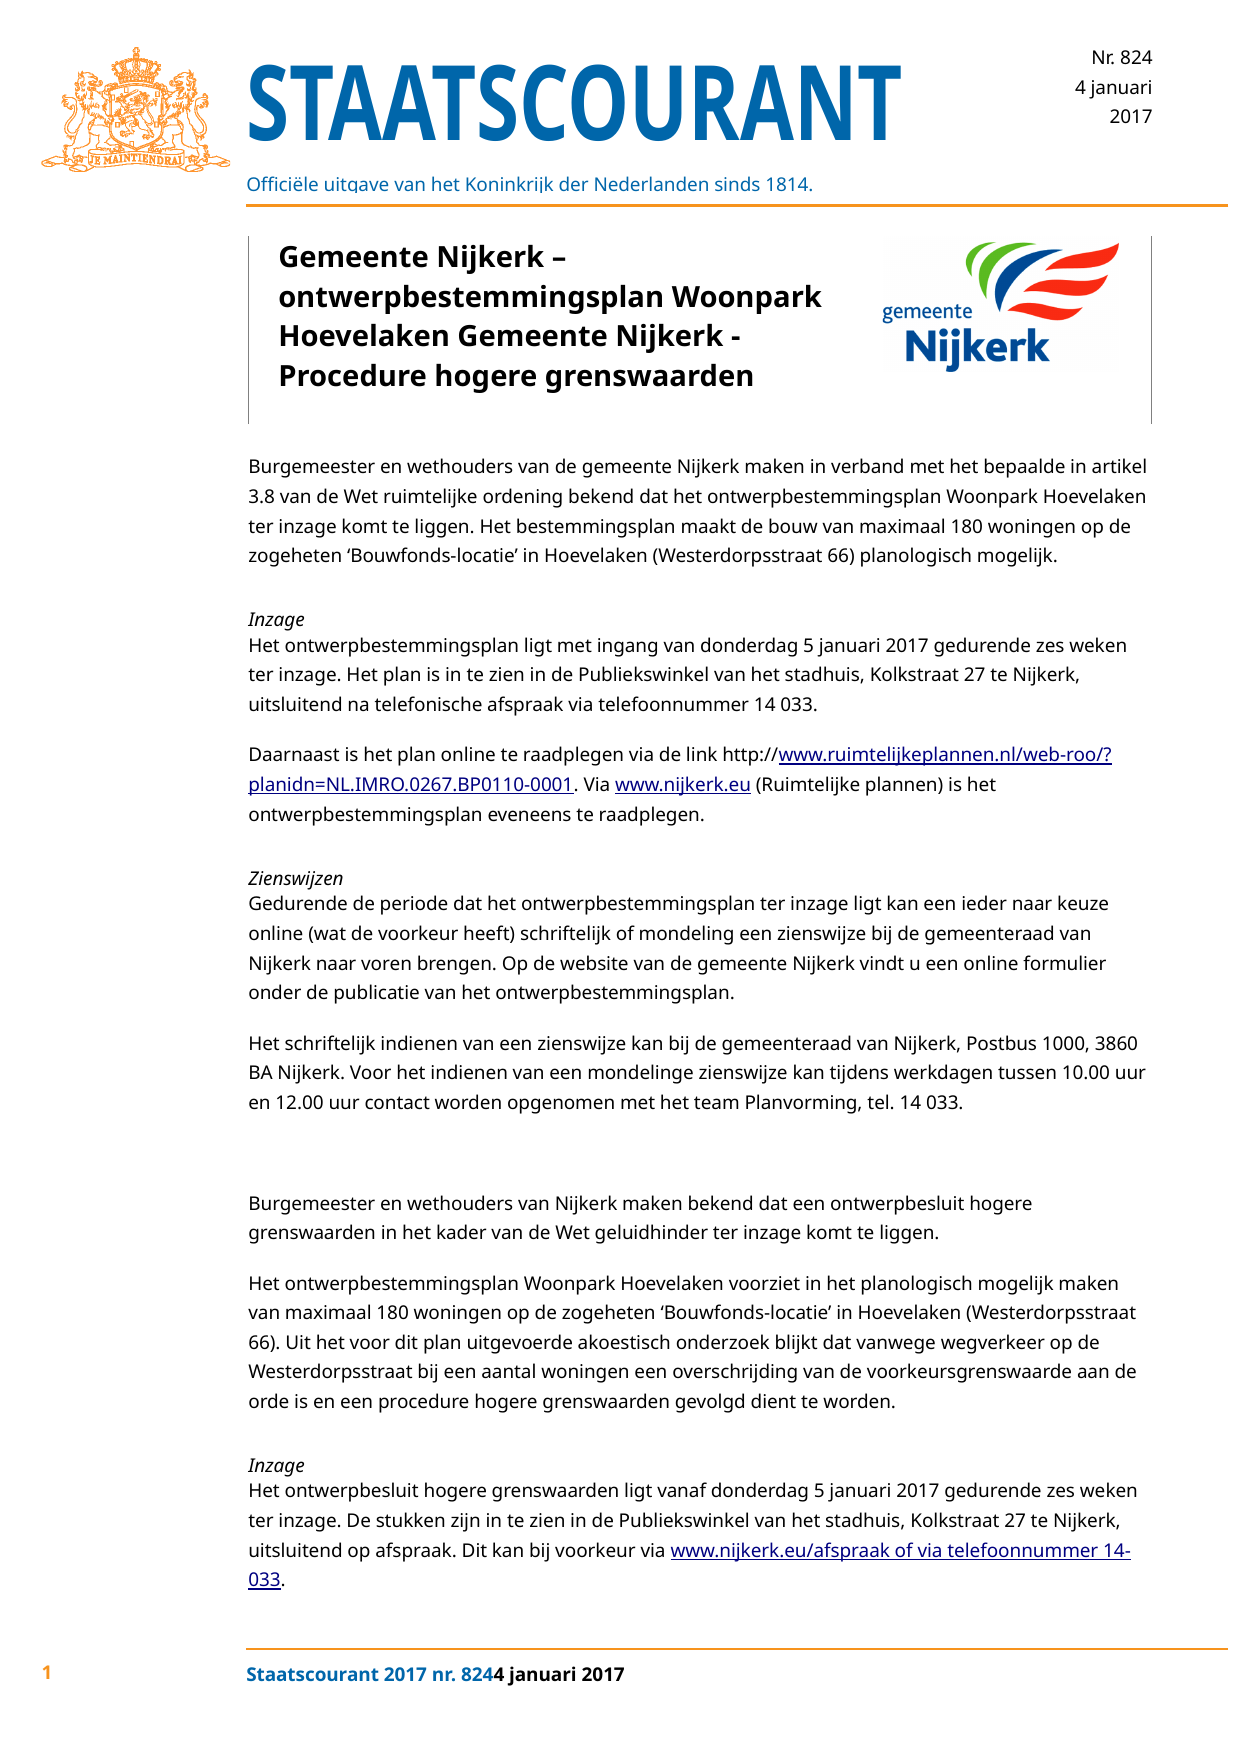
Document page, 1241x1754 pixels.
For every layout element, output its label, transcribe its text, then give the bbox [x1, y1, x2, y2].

text Burgemeester en wethouders van de gemeente Nijkerk maken in verband met het bepaalde in artikel 3.8 van de Wet ruimtelijke ordening bekend dat het ontwerpbestemmingsplan Woonpark Hoevelaken ter inzage komt te liggen. Het bestemmingsplan maakt de bouw van maximaal 180 woningen op de zogeheten ‘Bouwfonds-locatie’ in Hoevelaken (Westerdorpsstraat 66) planologisch mogelijk. [248, 454, 1152, 568]
table_header Gemeente Nijkerk – ontwerpbestemmingsplan Woonpark Hoevelaken Gemeente Nijkerk - Procedure hogere grenswaarden [249, 236, 850, 424]
text Gedurende de periode dat het ontwerpbestemmingsplan ter inzage ligt kan een ieder naar keuze online (wat de voorkeur heeft) schriftelijk of mondeling een zienswijze bij de gemeenteraad van Nijkerk naar voren brengen. Op de website van de gemeente Nijkerk vindt u een online formulier onder de publicatie van het ontwerpbestemmingsplan. [248, 891, 1152, 1005]
text Inzage [248, 1452, 1152, 1478]
text Het ontwerpbesluit hogere grenswaarden ligt vanaf donderdag 5 januari 2017 gedurende zes weken ter inzage. De stukken zijn in te zien in de Publiekswinkel van het stadhuis, Kolkstraat 27 te Nijkerk, uitsluitend op afspraak. Dit kan bij voorkeur via www.nijkerk.eu/afspraak of via telefoonnummer 14-033. [248, 1478, 1152, 1592]
picture [41, 47, 231, 172]
text Zienswijzen [248, 865, 1152, 891]
text Het schriftelijk indienen van een zienswijze kan bij de gemeenteraad van Nijkerk, Postbus 1000, 3860 BA Nijkerk. Voor het indienen van een mondelinge zienswijze kan tijdens werkdagen tussen 10.00 uur en 12.00 uur contact worden opgenomen met het team Planvorming, tel. 14 033. [248, 1030, 1152, 1114]
text Het ontwerpbestemmingsplan ligt met ingang van donderdag 5 januari 2017 gedurende zes weken ter inzage. Het plan is in te zien in de Publiekswinkel van het stadhuis, Kolkstraat 27 te Nijkerk, uitsluitend na telefonische afspraak via telefoonnummer 14 033. [248, 632, 1152, 717]
picture [882, 236, 1119, 372]
text Burgemeester en wethouders van Nijkerk maken bekend dat een ontwerpbesluit hogere grenswaarden in het kader van de Wet geluidhinder ter inzage komt te liggen. [248, 1190, 1152, 1245]
text Inzage [248, 606, 1152, 632]
table_header [850, 236, 1151, 424]
text Het ontwerpbestemmingsplan Woonpark Hoevelaken voorziet in het planologisch mogelijk maken van maximaal 180 woningen op de zogeheten ‘Bouwfonds-locatie’ in Hoevelaken (Westerdorpsstraat 66). Uit het voor dit plan uitgevoerde akoestisch onderzoek blijkt dat vanwege wegverkeer op de Westerdorpsstraat bij een aantal woningen een overschrijding van de voorkeursgrenswaarde aan de orde is en een procedure hogere grenswaarden gevolgd dient te worden. [248, 1270, 1152, 1414]
text Daarnaast is het plan online te raadplegen via de link http://www.ruimtelijkeplannen.nl/web-roo/?planidn=NL.IMRO.0267.BP0110-0001. Via www.nijkerk.eu (Ruimtelijke plannen) is het ontwerpbestemmingsplan eveneens te raadplegen. [248, 742, 1152, 827]
